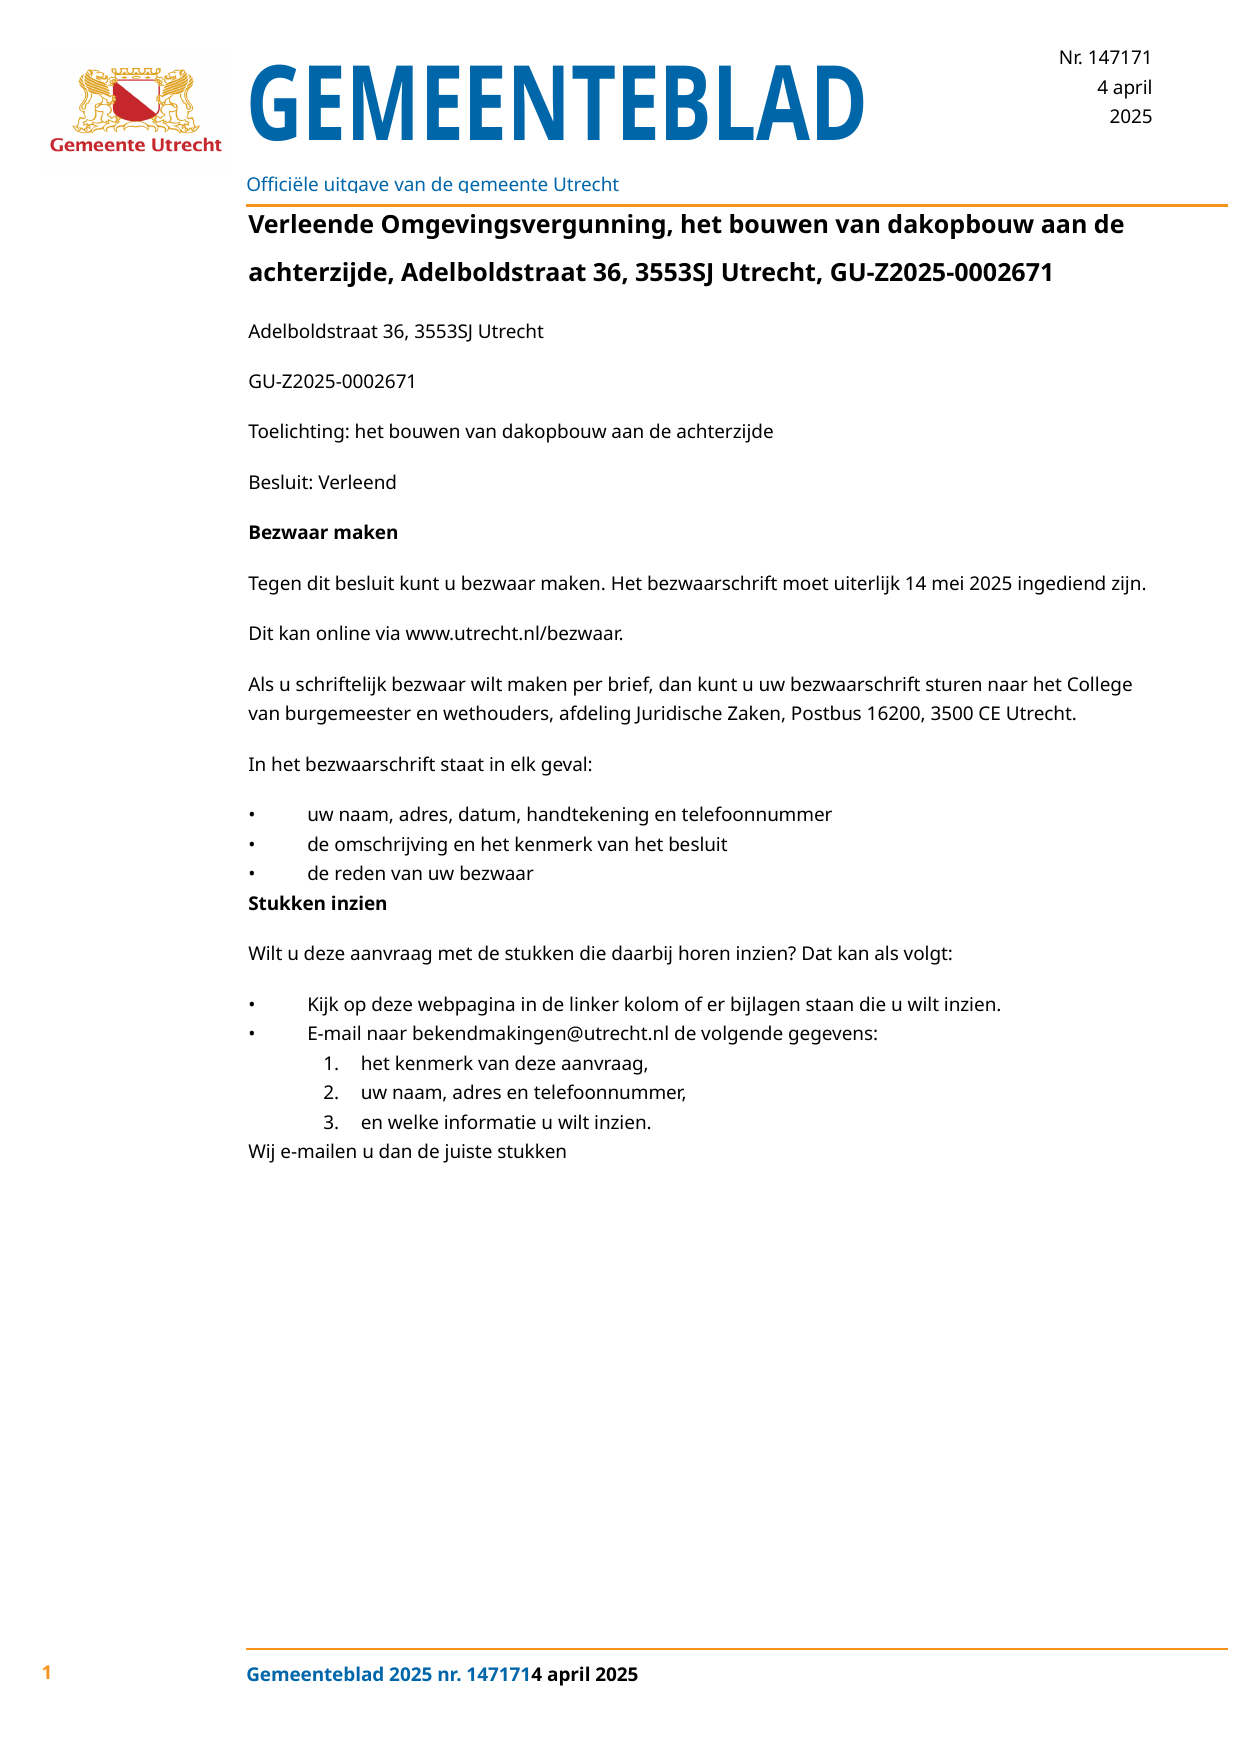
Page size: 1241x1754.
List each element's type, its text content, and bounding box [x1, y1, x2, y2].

list Kijk op deze webpagina in de linker kolom of er bijlagen staan die u wilt inzien. [248, 991, 1152, 1017]
text Wij e-mailen u dan de juiste stukken [248, 1139, 1152, 1164]
text Tegen dit besluit kunt u bezwaar maken. Het bezwaarschrift moet uiterlijk 14 mei 2025 ingediend zijn. [248, 570, 1152, 596]
list E-mail naar bekendmakingen@utrecht.nl de volgende gegevens: [248, 1020, 1152, 1046]
text Als u schriftelijk bezwaar wilt maken per brief, dan kunt u uw bezwaarschrift sturen naar het College van burgemeester en wethouders, afdeling Juridische Zaken, Postbus 16200, 3500 CE Utrecht. [248, 671, 1152, 726]
list het kenmerk van deze aanvraag, [323, 1050, 1152, 1076]
text In het bezwaarschrift staat in elk geval: [248, 751, 1152, 777]
text Verleende Omgevingsvergunning, het bouwen van dakopbouw aan de achterzijde, Adelboldstraat 36, 3553SJ Utrecht, GU-Z2025-0002671 [248, 207, 1152, 288]
text Toelichting: het bouwen van dakopbouw aan de achterzijde [248, 419, 1152, 444]
picture [41, 47, 231, 172]
text Stukken inzien [248, 890, 1152, 916]
list uw naam, adres, datum, handtekening en telefoonnummer [248, 801, 1152, 827]
list de omschrijving en het kenmerk van het besluit [248, 831, 1152, 857]
text Dit kan online via www.utrecht.nl/bezwaar. [248, 620, 1152, 646]
text Adelboldstraat 36, 3553SJ Utrecht [248, 318, 1152, 344]
text Bezwaar maken [248, 519, 1152, 545]
list uw naam, adres en telefoonnummer, [323, 1079, 1152, 1105]
list en welke informatie u wilt inzien. [323, 1109, 1152, 1135]
list de reden van uw bezwaar [248, 860, 1152, 886]
text Besluit: Verleend [248, 469, 1152, 495]
text Wilt u deze aanvraag met de stukken die daarbij horen inzien? Dat kan als volgt: [248, 940, 1152, 966]
text GU-Z2025-0002671 [248, 368, 1152, 394]
